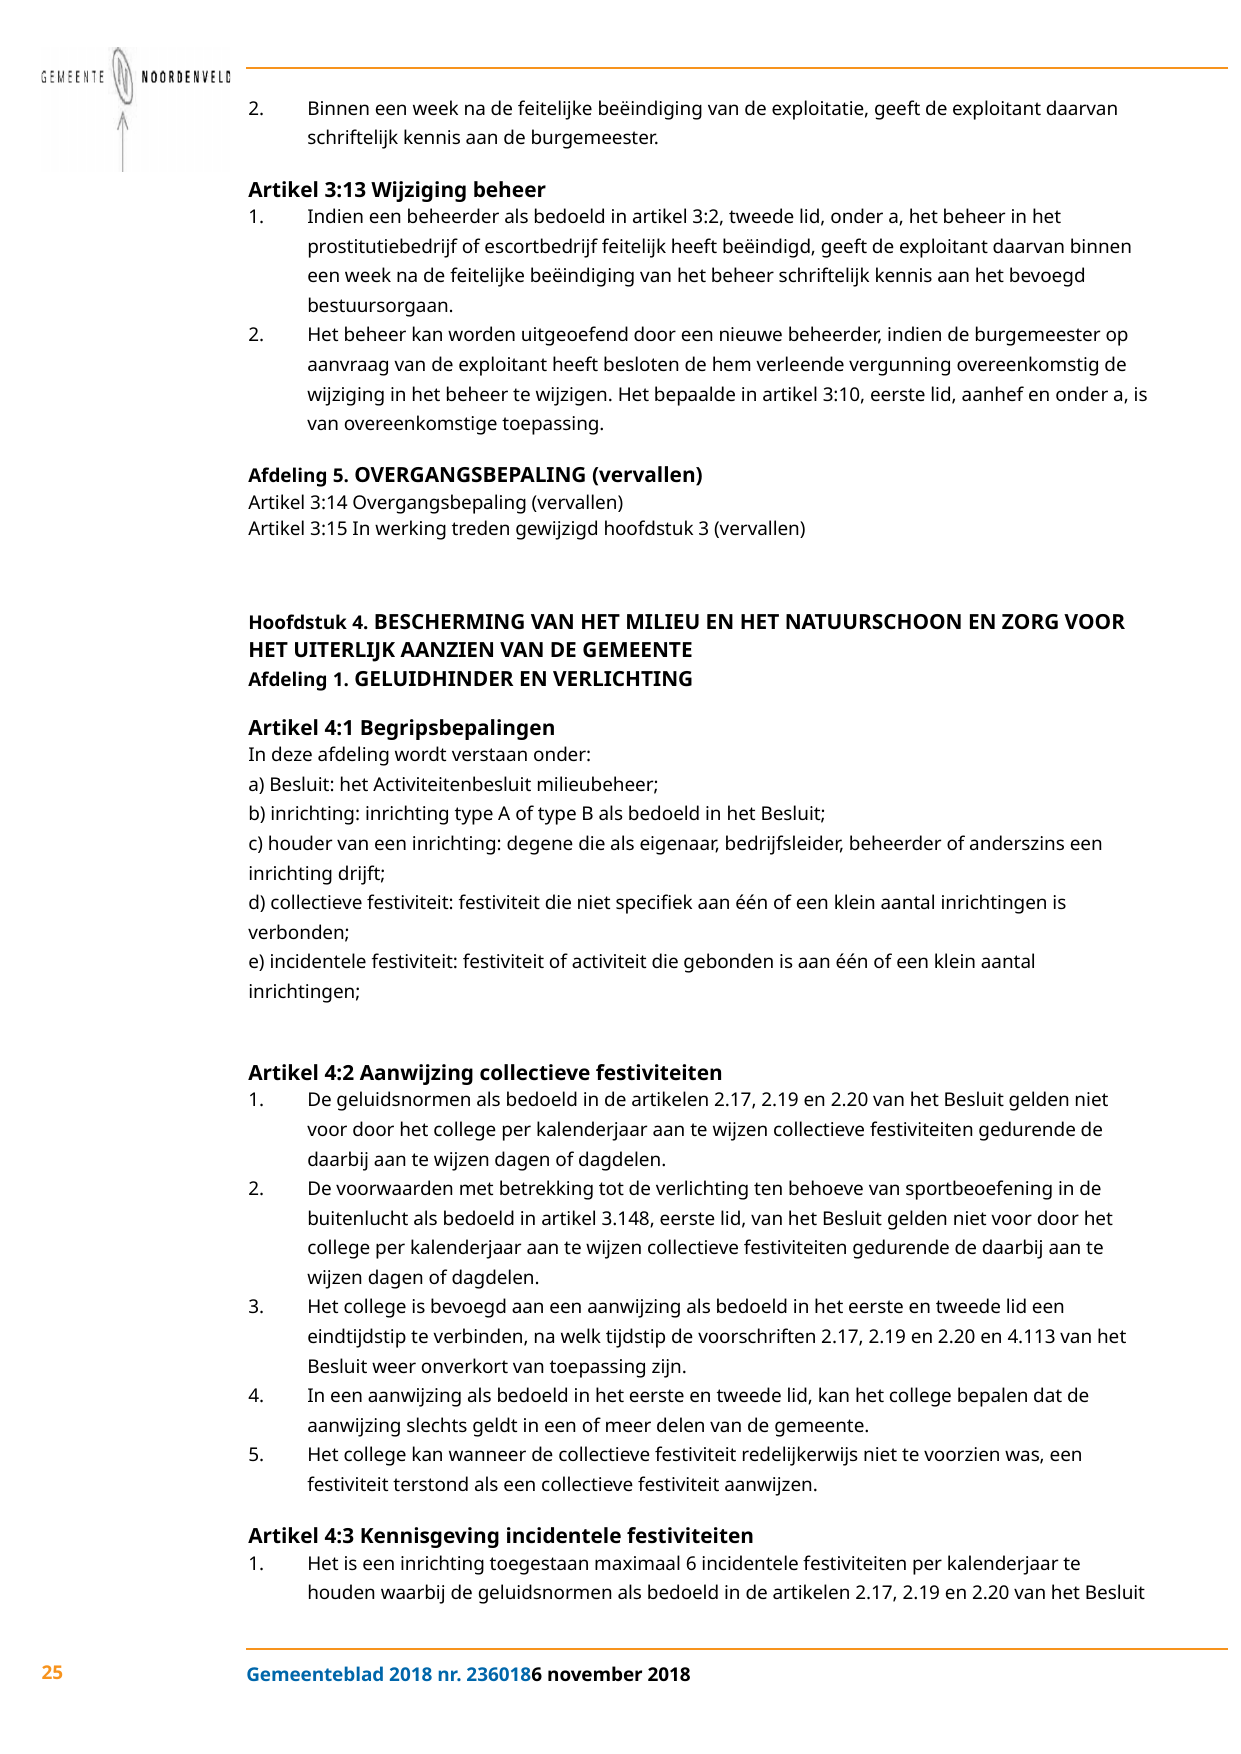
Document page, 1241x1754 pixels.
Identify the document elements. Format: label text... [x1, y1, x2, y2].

text Afdeling 1. GELUIDHINDER EN VERLICHTING [248, 664, 1152, 692]
list Het college is bevoegd aan een aanwijzing als bedoeld in het eerste en tweede lid een eindtijdstip te verbinden, na welk tijdstip de voorschriften 2.17, 2.19 en 2.20 en 4.113 van het Besluit weer onverkort van toepassing zijn. [248, 1294, 1152, 1378]
text c) houder van een inrichting: degene die als eigenaar, bedrijfsleider, beheerder of anderszins een inrichting drijft; [248, 830, 1152, 886]
text Afdeling 5. OVERGANGSBEPALING (vervallen) [248, 461, 1152, 489]
text d) collectieve festiviteit: festiviteit die niet specifiek aan één of een klein aantal inrichtingen is verbonden; [248, 889, 1152, 945]
list Het beheer kan worden uitgeoefend door een nieuwe beheerder, indien de burgemeester op aanvraag van de exploitant heeft besloten de hem verleende vergunning overeenkomstig de wijziging in het beheer te wijzigen. Het bepaalde in artikel 3:10, eerste lid, aanhef en onder a, is van overeenkomstige toepassing. [248, 322, 1152, 436]
text Artikel 3:13 Wijziging beheer [248, 175, 1152, 203]
list In een aanwijzing als bedoeld in het eerste en tweede lid, kan het college bepalen dat de aanwijzing slechts geldt in een of meer delen van de gemeente. [248, 1382, 1152, 1438]
text In deze afdeling wordt verstaan onder: [248, 741, 1152, 767]
text e) incidentele festiviteit: festiviteit of activiteit die gebonden is aan één of een klein aantal inrichtingen; [248, 948, 1152, 1004]
text Hoofdstuk 4. BESCHERMING VAN HET MILIEU EN HET NATUURSCHOON EN ZORG VOOR HET UITERLIJK AANZIEN VAN DE GEMEENTE [248, 607, 1152, 664]
list De voorwaarden met betrekking tot de verlichting ten behoeve van sportbeoefening in de buitenlucht als bedoeld in artikel 3.148, eerste lid, van het Besluit gelden niet voor door het college per kalenderjaar aan te wijzen collectieve festiviteiten gedurende de daarbij aan te wijzen dagen of dagdelen. [248, 1175, 1152, 1290]
text Artikel 3:15 In werking treden gewijzigd hoofdstuk 3 (vervallen) [248, 515, 1152, 541]
text Artikel 4:1 Begripsbepalingen [248, 713, 1152, 741]
picture [41, 47, 231, 172]
list Het is een inrichting toegestaan maximaal 6 incidentele festiviteiten per kalenderjaar te houden waarbij de geluidsnormen als bedoeld in de artikelen 2.17, 2.19 en 2.20 van het Besluit [248, 1550, 1152, 1605]
list De geluidsnormen als bedoeld in de artikelen 2.17, 2.19 en 2.20 van het Besluit gelden niet voor door het college per kalenderjaar aan te wijzen collectieve festiviteiten gedurende de daarbij aan te wijzen dagen of dagdelen. [248, 1087, 1152, 1171]
text b) inrichting: inrichting type A of type B als bedoeld in het Besluit; [248, 801, 1152, 826]
text Artikel 4:2 Aanwijzing collectieve festiviteiten [248, 1058, 1152, 1087]
text Artikel 4:3 Kennisgeving incidentele festiviteiten [248, 1522, 1152, 1550]
text a) Besluit: het Activiteitenbesluit milieubeheer; [248, 771, 1152, 797]
text Artikel 3:14 Overgangsbepaling (vervallen) [248, 489, 1152, 515]
list Het college kan wanneer de collectieve festiviteit redelijkerwijs niet te voorzien was, een festiviteit terstond als een collectieve festiviteit aanwijzen. [248, 1442, 1152, 1497]
list Binnen een week na de feitelijke beëindiging van de exploitatie, geeft de exploitant daarvan schriftelijk kennis aan de burgemeester. [248, 95, 1152, 150]
list Indien een beheerder als bedoeld in artikel 3:2, tweede lid, onder a, het beheer in het prostitutiebedrijf of escortbedrijf feitelijk heeft beëindigd, geeft de exploitant daarvan binnen een week na de feitelijke beëindiging van het beheer schriftelijk kennis aan het bevoegd bestuursorgaan. [248, 203, 1152, 318]
